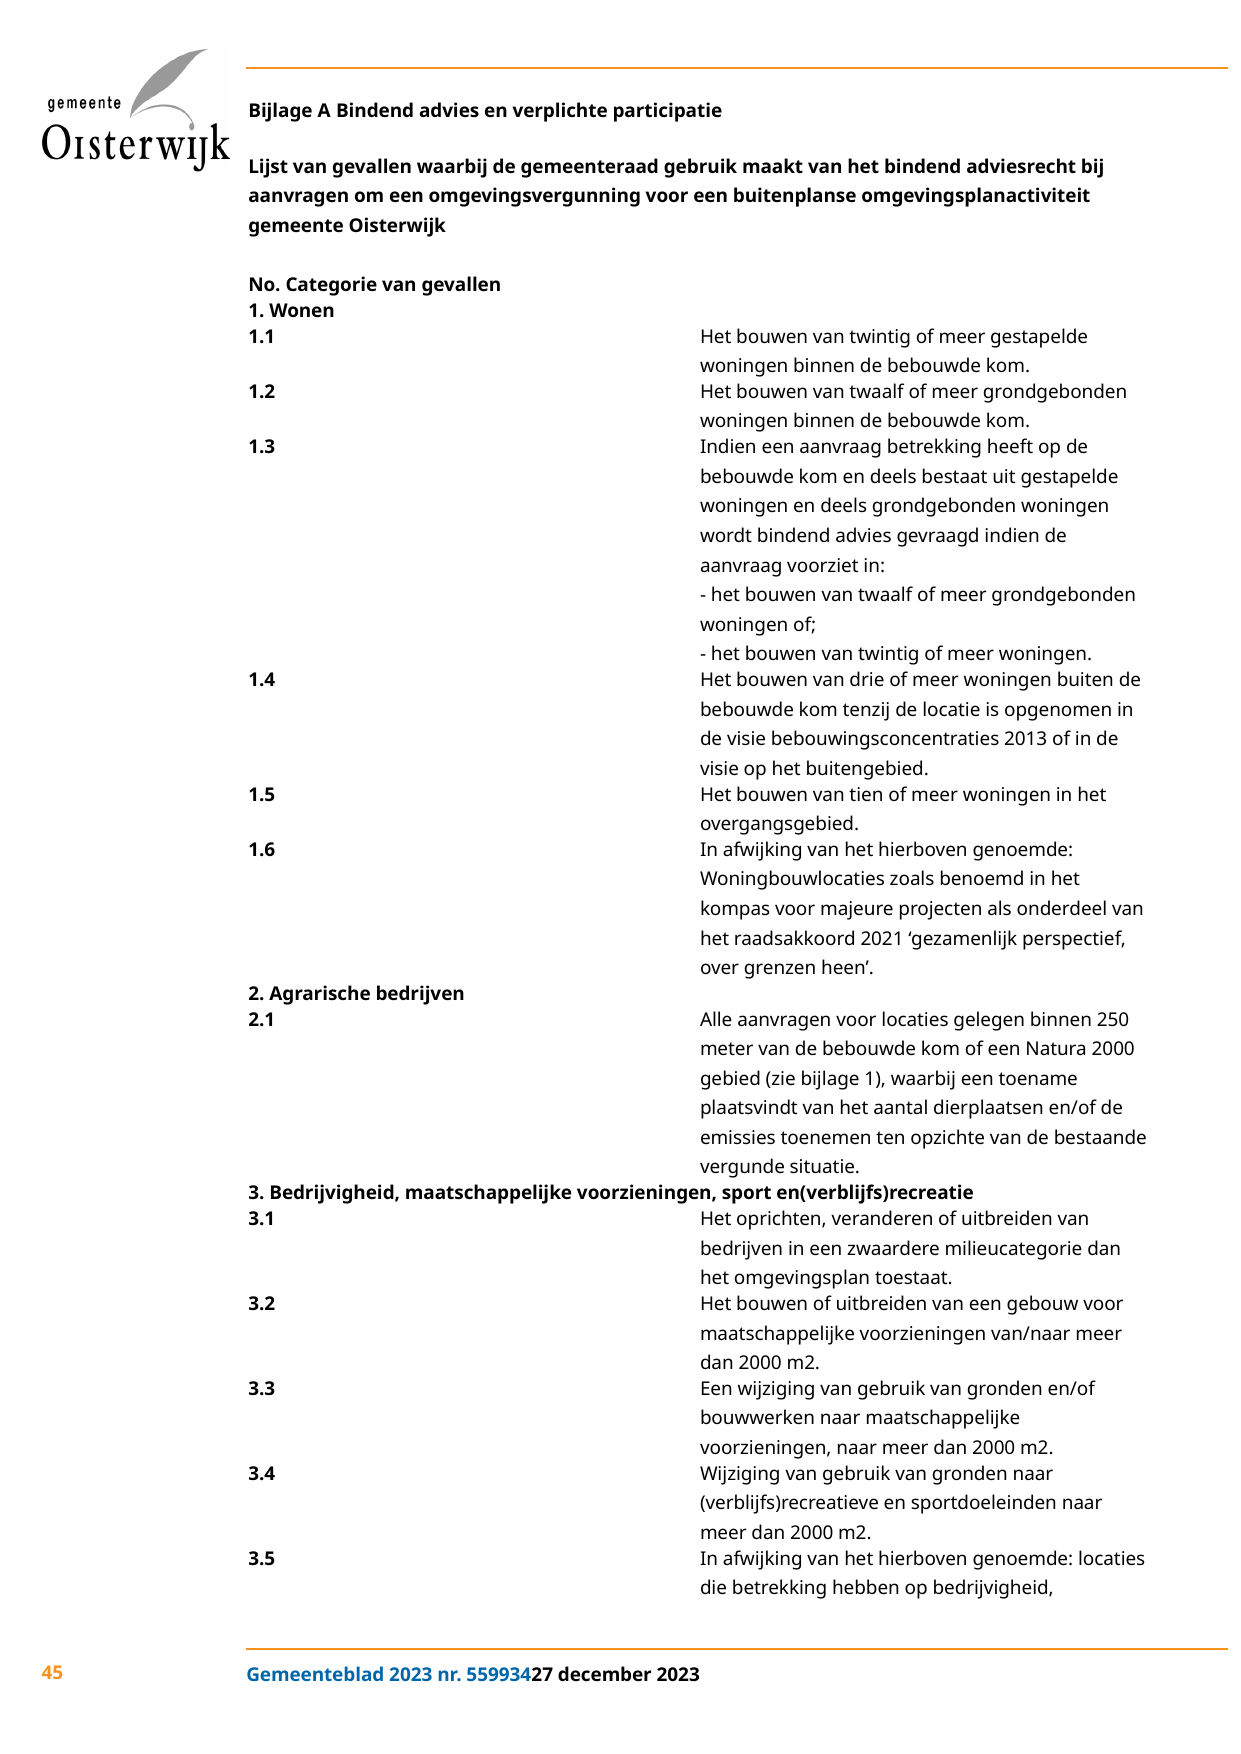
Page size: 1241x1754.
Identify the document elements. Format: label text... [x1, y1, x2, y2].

table_cell In afwijking van het hierboven genoemde: Woningbouwlocaties zoals benoemd in het kompas voor majeure projecten als onderdeel van het raadsakkoord 2021 ‘gezamenlijk perspectief, over grenzen heen’. [700, 836, 1152, 980]
table_cell 1.1 [248, 323, 700, 378]
table_cell 1.6 [248, 836, 700, 980]
table_cell 1.3 [248, 434, 700, 666]
table_cell 2.1 [248, 1006, 700, 1179]
table_cell Wijziging van gebruik van gronden naar (verblijfs)recreatieve en sportdoeleinden naar meer dan 2000 m2. [700, 1460, 1152, 1545]
table_cell 1.2 [248, 378, 700, 433]
table_cell 1. Wonen [248, 297, 1152, 323]
table_cell 3.2 [248, 1290, 700, 1375]
table_cell Een wijziging van gebruik van gronden en/of bouwwerken naar maatschappelijke voorzieningen, naar meer dan 2000 m2. [700, 1375, 1152, 1460]
table_cell 3.5 [248, 1545, 700, 1600]
picture [41, 47, 231, 172]
table_cell Het oprichten, veranderen of uitbreiden van bedrijven in een zwaardere milieucategorie dan het omgevingsplan toestaat. [700, 1205, 1152, 1290]
table_cell 3. Bedrijvigheid, maatschappelijke voorzieningen, sport en(verblijfs)recreatie [248, 1180, 1152, 1205]
table_cell 3.4 [248, 1460, 700, 1545]
text Lijst van gevallen waarbij de gemeenteraad gebruik maakt van het bindend adviesrecht bij aanvragen om een omgevingsvergunning voor een buitenplanse omgevingsplanactiviteit gemeente Oisterwijk [248, 153, 1152, 238]
table_cell 1.5 [248, 781, 700, 836]
table_cell Het bouwen van tien of meer woningen in het overgangsgebied. [700, 781, 1152, 836]
table_cell In afwijking van het hierboven genoemde: locaties die betrekking hebben op bedrijvigheid, [700, 1545, 1152, 1600]
table_cell Indien een aanvraag betrekking heeft op de bebouwde kom en deels bestaat uit gestapelde woningen en deels grondgebonden woningen wordt bindend advies gevraagd indien de aanvraag voorziet in: - het bouwen van twaalf of meer grondgebonden woningen of; - het bouwen van twintig of meer woningen. [700, 434, 1152, 666]
table_header No. Categorie van gevallen [248, 271, 1152, 297]
table_cell Het bouwen van drie of meer woningen buiten de bebouwde kom tenzij de locatie is opgenomen in de visie bebouwingsconcentraties 2013 of in de visie op het buitengebied. [700, 666, 1152, 781]
table_cell 3.1 [248, 1205, 700, 1290]
table_cell 1.4 [248, 666, 700, 781]
table_cell 3.3 [248, 1375, 700, 1460]
table_cell 2. Agrarische bedrijven [248, 980, 1152, 1006]
table_cell Het bouwen of uitbreiden van een gebouw voor maatschappelijke voorzieningen van/naar meer dan 2000 m2. [700, 1290, 1152, 1375]
table_cell Alle aanvragen voor locaties gelegen binnen 250 meter van de bebouwde kom of een Natura 2000 gebied (zie bijlage 1), waarbij een toename plaatsvindt van het aantal dierplaatsen en/of de emissies toenemen ten opzichte van de bestaande vergunde situatie. [700, 1006, 1152, 1179]
text Bijlage A Bindend advies en verplichte participatie [248, 95, 1152, 123]
table_cell Het bouwen van twintig of meer gestapelde woningen binnen de bebouwde kom. [700, 323, 1152, 378]
table_cell Het bouwen van twaalf of meer grondgebonden woningen binnen de bebouwde kom. [700, 378, 1152, 433]
